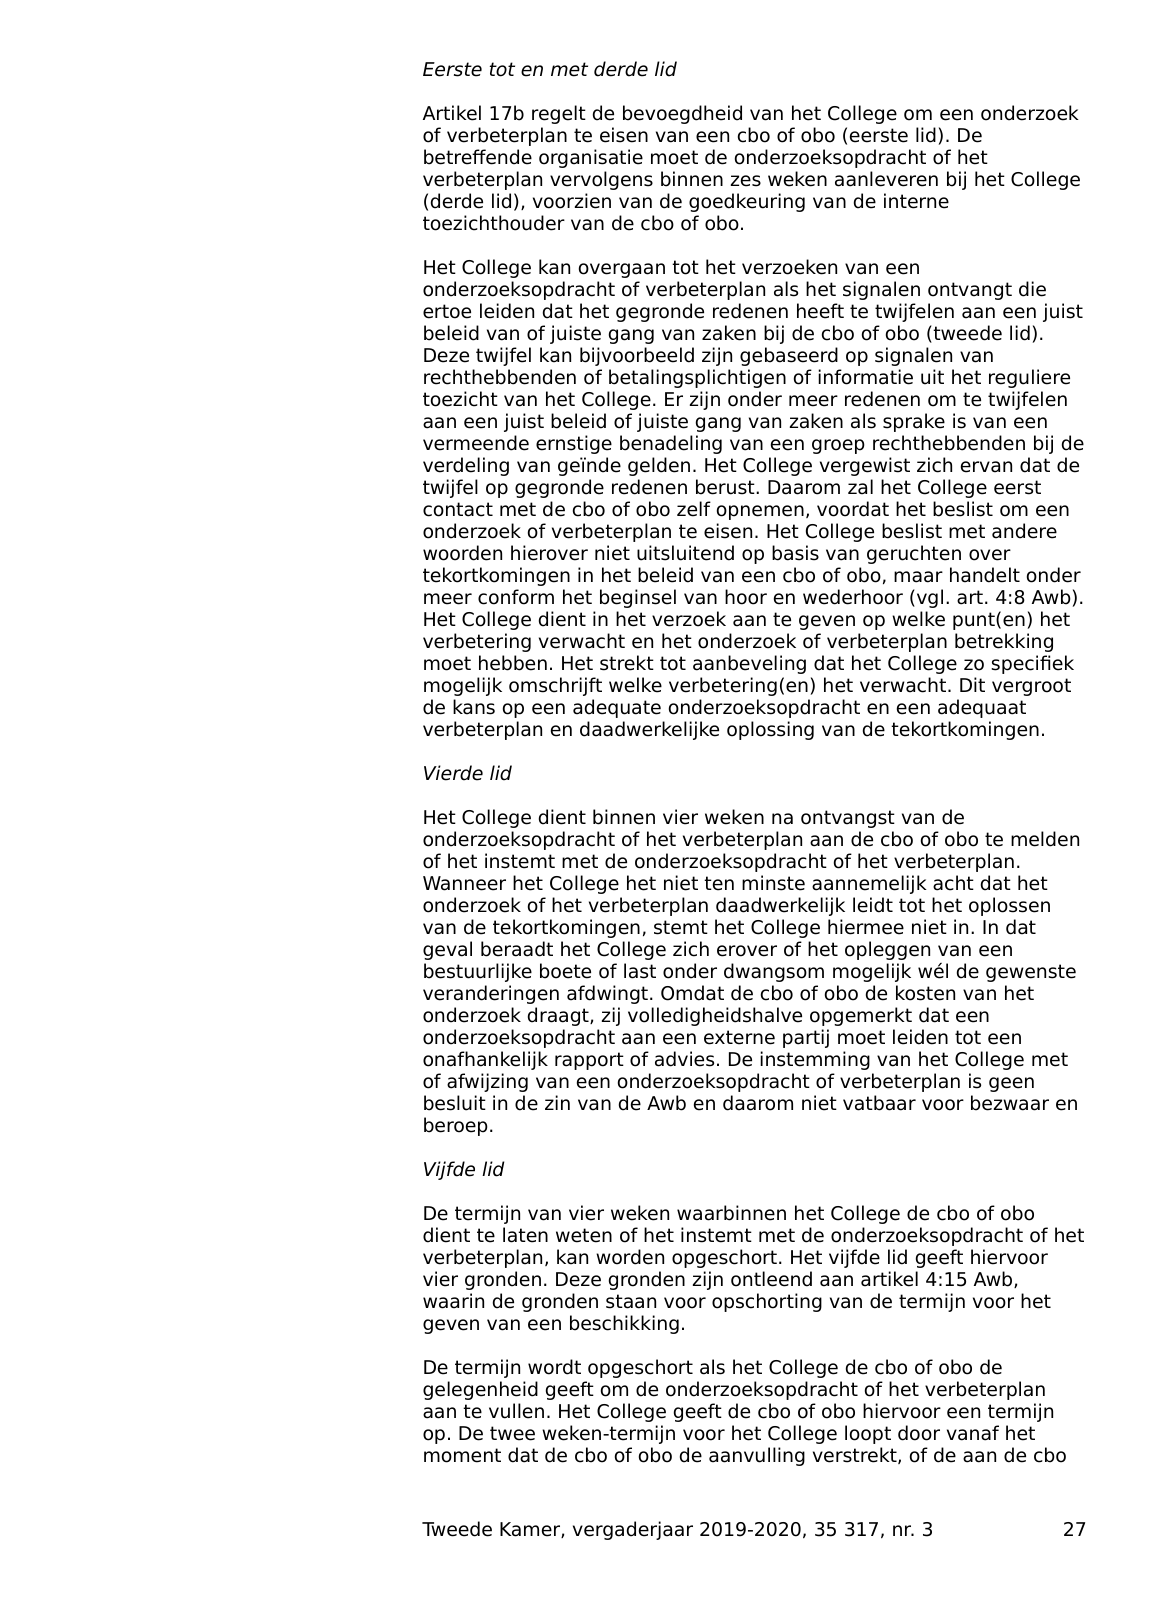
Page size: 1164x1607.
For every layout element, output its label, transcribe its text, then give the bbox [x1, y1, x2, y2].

text Artikel 17b regelt de bevoegdheid van het College om een onderzoek of verbeterplan te eisen van een cbo of obo (eerste lid). De betreffende organisatie moet de onderzoeksopdracht of het verbeterplan vervolgens binnen zes weken aanleveren bij het College (derde lid), voorzien van de goedkeuring van de interne toezichthouder van de cbo of obo. [422, 103, 1087, 235]
text De termijn wordt opgeschort als het College de cbo of obo de gelegenheid geeft om de onderzoeksopdracht of het verbeterplan aan te vullen. Het College geeft de cbo of obo hiervoor een termijn op. De twee weken-termijn voor het College loopt door vanaf het moment dat de cbo of obo de aanvulling verstrekt, of de aan de cbo [422, 1357, 1087, 1467]
text Het College kan overgaan tot het verzoeken van een onderzoeksopdracht of verbeterplan als het signalen ontvangt die ertoe leiden dat het gegronde redenen heeft te twijfelen aan een juist beleid van of juiste gang van zaken bij de cbo of obo (tweede lid). Deze twijfel kan bijvoorbeeld zijn gebaseerd op signalen van rechthebbenden of betalingsplichtigen of informatie uit het reguliere toezicht van het College. Er zijn onder meer redenen om te twijfelen aan een juist beleid of juiste gang van zaken als sprake is van een vermeende ernstige benadeling van een groep rechthebbenden bij de verdeling van geïnde gelden. Het College vergewist zich ervan dat de twijfel op gegronde redenen berust. Daarom zal het College eerst contact met de cbo of obo zelf opnemen, voordat het beslist om een onderzoek of verbeterplan te eisen. Het College beslist met andere woorden hierover niet uitsluitend op basis van geruchten over tekortkomingen in het beleid van een cbo of obo, maar handelt onder meer conform het beginsel van hoor en wederhoor (vgl. art. 4:8 Awb). Het College dient in het verzoek aan te geven op welke punt(en) het verbetering verwacht en het onderzoek of verbeterplan betrekking moet hebben. Het strekt tot aanbeveling dat het College zo specifiek mogelijk omschrijft welke verbetering(en) het verwacht. Dit vergroot de kans op een adequate onderzoeksopdracht en een adequaat verbeterplan en daadwerkelijke oplossing van de tekortkomingen. [422, 257, 1087, 741]
subtitle Vierde lid [422, 763, 1087, 785]
subtitle Eerste tot en met derde lid [422, 59, 1087, 81]
subtitle Vijfde lid [422, 1159, 1087, 1181]
text Het College dient binnen vier weken na ontvangst van de onderzoeksopdracht of het verbeterplan aan de cbo of obo te melden of het instemt met de onderzoeksopdracht of het verbeterplan. Wanneer het College het niet ten minste aannemelijk acht dat het onderzoek of het verbeterplan daadwerkelijk leidt tot het oplossen van de tekortkomingen, stemt het College hiermee niet in. In dat geval beraadt het College zich erover of het opleggen van een bestuurlijke boete of last onder dwangsom mogelijk wél de gewenste veranderingen afdwingt. Omdat de cbo of obo de kosten van het onderzoek draagt, zij volledigheidshalve opgemerkt dat een onderzoeksopdracht aan een externe partij moet leiden tot een onafhankelijk rapport of advies. De instemming van het College met of afwijzing van een onderzoeksopdracht of verbeterplan is geen besluit in de zin van de Awb en daarom niet vatbaar voor bezwaar en beroep. [422, 807, 1087, 1137]
text De termijn van vier weken waarbinnen het College de cbo of obo dient te laten weten of het instemt met de onderzoeksopdracht of het verbeterplan, kan worden opgeschort. Het vijfde lid geeft hiervoor vier gronden. Deze gronden zijn ontleend aan artikel 4:15 Awb, waarin de gronden staan voor opschorting van de termijn voor het geven van een beschikking. [422, 1203, 1087, 1335]
